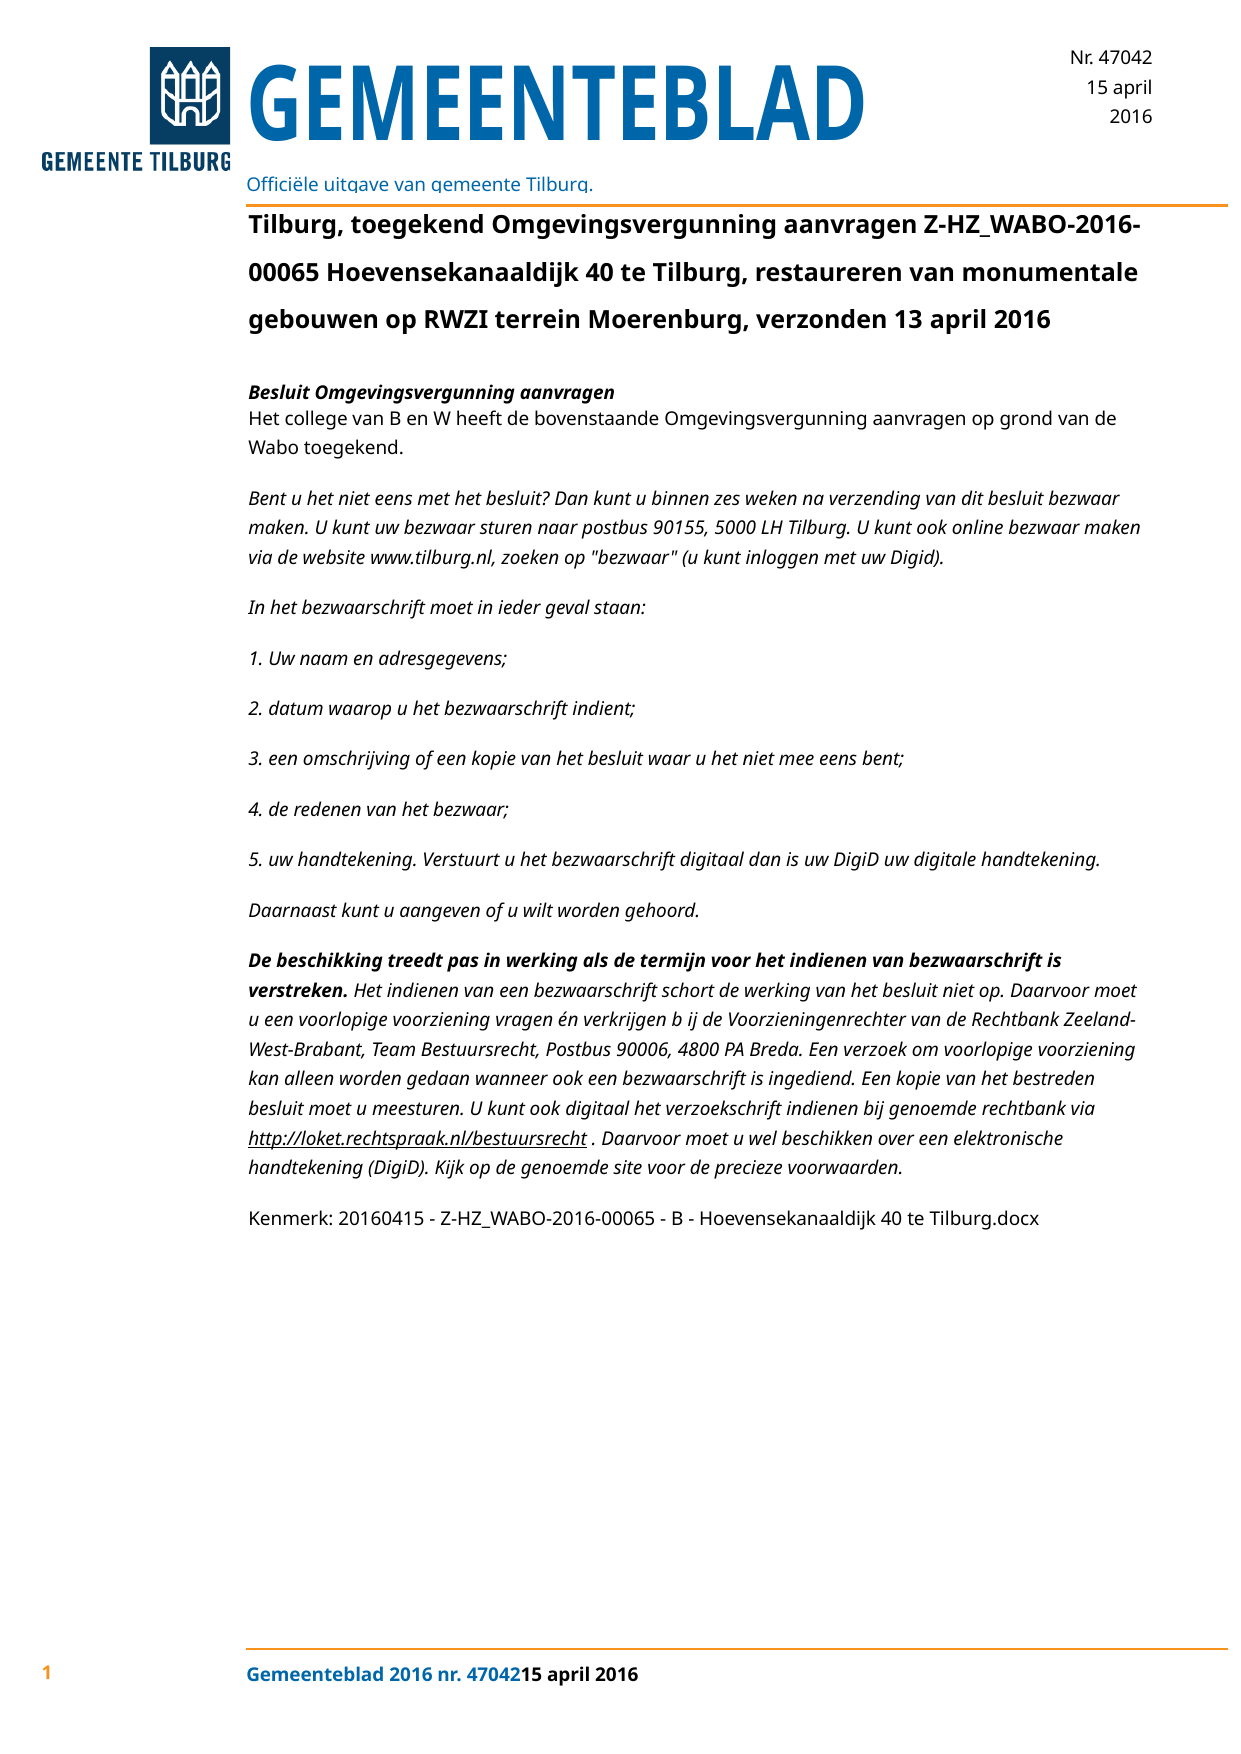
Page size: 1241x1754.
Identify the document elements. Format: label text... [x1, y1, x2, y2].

text In het bezwaarschrift moet in ieder geval staan: [248, 594, 1152, 620]
text 1. Uw naam en adresgegevens; [248, 645, 1152, 671]
text Bent u het niet eens met het besluit? Dan kunt u binnen zes weken na verzending van dit besluit bezwaar maken. U kunt uw bezwaar sturen naar postbus 90155, 5000 LH Tilburg. U kunt ook online bezwaar maken via de website www.tilburg.nl, zoeken op "bezwaar" (u kunt inloggen met uw Digid). [248, 485, 1152, 570]
picture [41, 47, 231, 172]
text 4. de redenen van het bezwaar; [248, 796, 1152, 822]
text Tilburg, toegekend Omgevingsvergunning aanvragen Z-HZ_WABO-2016-00065 Hoevensekanaaldijk 40 te Tilburg, restaureren van monumentale gebouwen op RWZI terrein Moerenburg, verzonden 13 april 2016 [248, 207, 1152, 336]
text Kenmerk: 20160415 - Z-HZ_WABO-2016-00065 - B - Hoevensekanaaldijk 40 te Tilburg.docx [248, 1205, 1152, 1231]
text 5. uw handtekening. Verstuurt u het bezwaarschrift digitaal dan is uw DigiD uw digitale handtekening. [248, 846, 1152, 872]
text Besluit Omgevingsvergunning aanvragen [248, 379, 1152, 405]
text 3. een omschrijving of een kopie van het besluit waar u het niet mee eens bent; [248, 746, 1152, 771]
text Het college van B en W heeft de bovenstaande Omgevingsvergunning aanvragen op grond van de Wabo toegekend. [248, 405, 1152, 460]
text Daarnaast kunt u aangeven of u wilt worden gehoord. [248, 897, 1152, 923]
text De beschikking treedt pas in werking als de termijn voor het indienen van bezwaarschrift is verstreken. Het indienen van een bezwaarschrift schort de werking van het besluit niet op. Daarvoor moet u een voorlopige voorziening vragen én verkrijgen b ij de Voorzieningenrechter van de Rechtbank Zeeland-West-Brabant, Team Bestuursrecht, Postbus 90006, 4800 PA Breda. Een verzoek om voorlopige voorziening kan alleen worden gedaan wanneer ook een bezwaarschrift is ingediend. Een kopie van het bestreden besluit moet u meesturen. U kunt ook digitaal het verzoekschrift indienen bij genoemde rechtbank via http://loket.rechtspraak.nl/bestuursrecht . Daarvoor moet u wel beschikken over een elektronische handtekening (DigiD). Kijk op de genoemde site voor de precieze voorwaarden. [248, 947, 1152, 1180]
text 2. datum waarop u het bezwaarschrift indient; [248, 695, 1152, 721]
